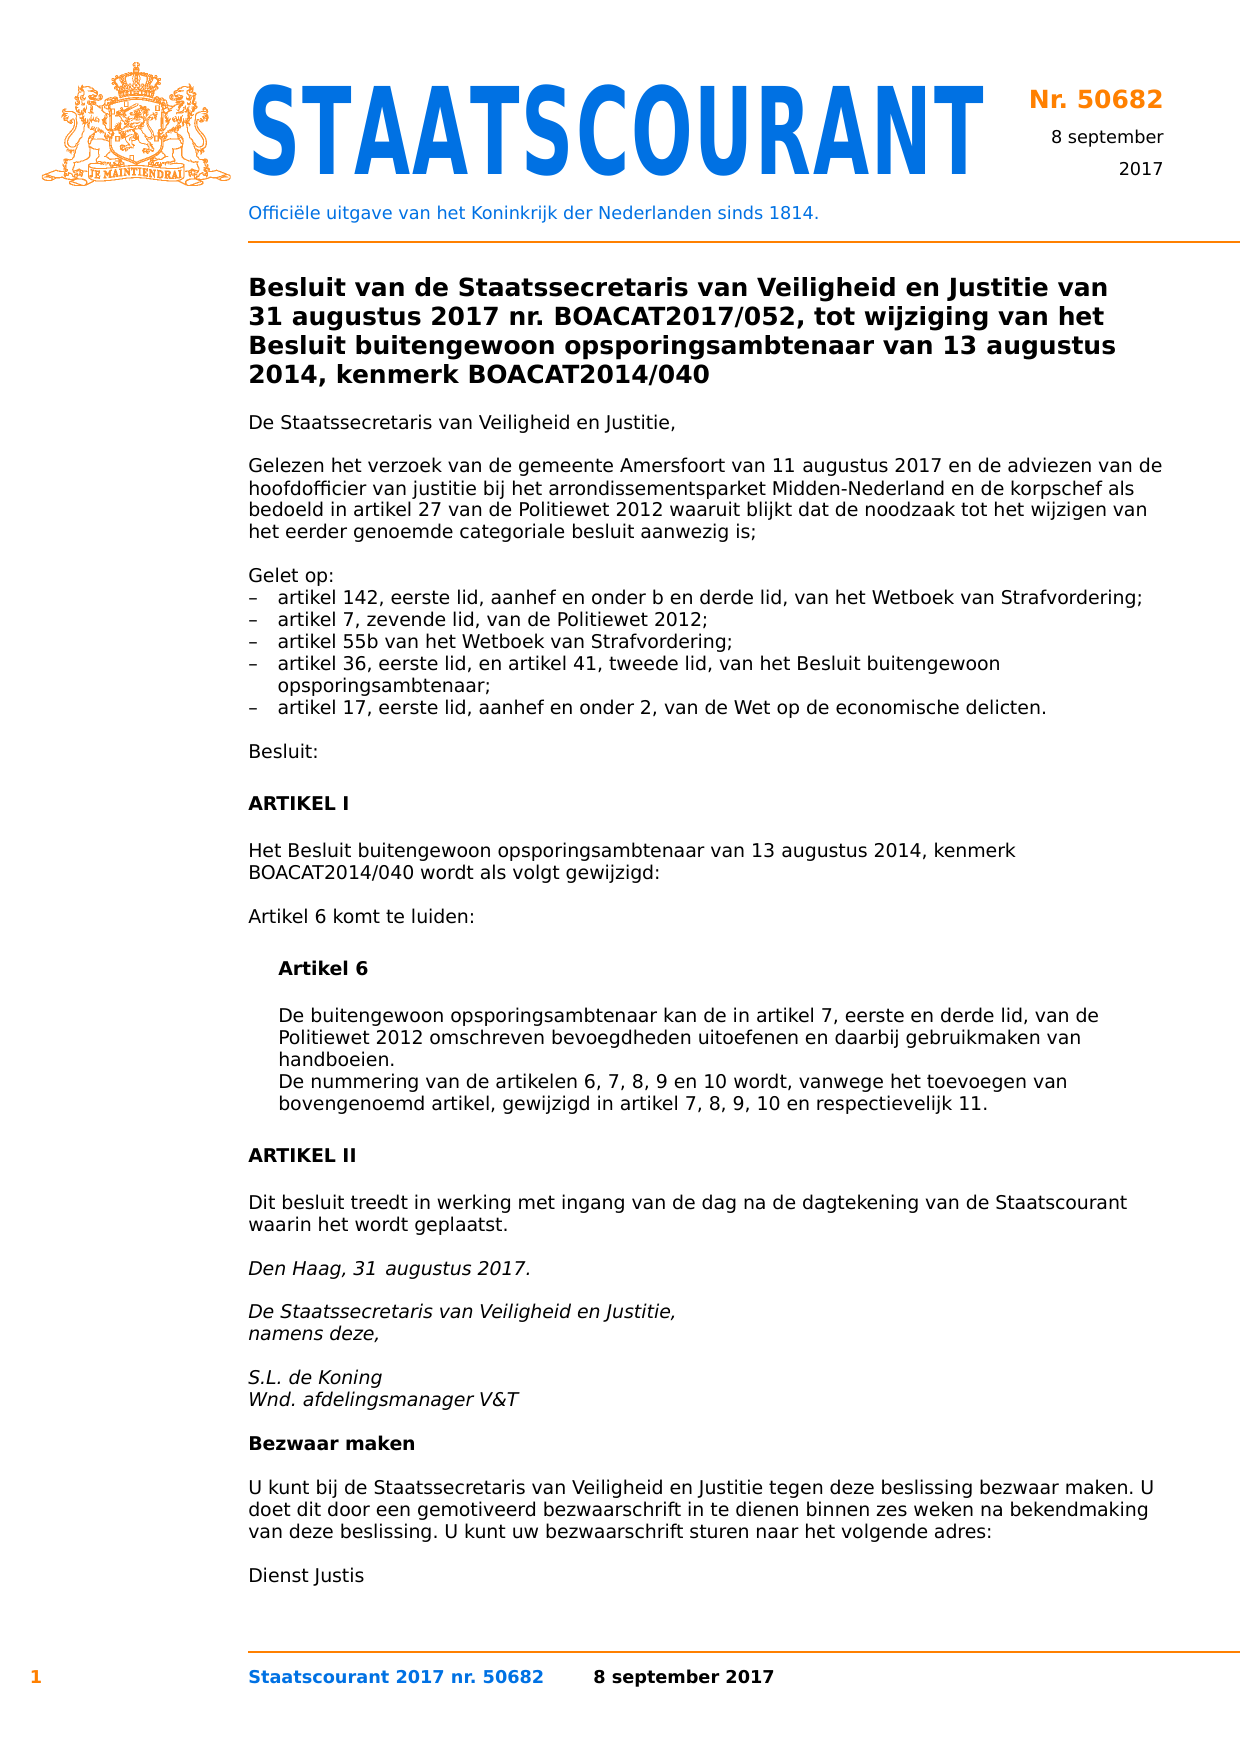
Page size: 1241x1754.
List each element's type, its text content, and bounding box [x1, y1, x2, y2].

text De Staatssecretaris van Veiligheid en Justitie, [248, 412, 1163, 433]
subtitle ARTIKEL I [248, 793, 1163, 815]
text – artikel 7, zevende lid, van de Politiewet 2012; [248, 609, 1163, 631]
subtitle Besluit van de Staatssecretaris van Veiligheid en Justitie van 31 augustus 2017 nr. BOACAT2017/052, tot wijziging van het Besluit buitengewoon opsporingsambtenaar van 13 augustus 2014, kenmerk BOACAT2014/040 [248, 273, 1163, 390]
text Besluit: [248, 741, 1163, 763]
text – artikel 36, eerste lid, en artikel 41, tweede lid, van het Besluit buitengewoon opsporingsambtenaar; [248, 653, 1163, 697]
text Dienst Justis [248, 1565, 1163, 1587]
table_cell Officiële uitgave van het Koninkrijk der Nederlanden sinds 1814. [248, 203, 1240, 241]
text De Staatssecretaris van Veiligheid en Justitie, namens deze, S.L. de Koning Wnd. afdelingsmanager V&T [248, 1301, 1163, 1411]
text – artikel 55b van het Wetboek van Strafvordering; [248, 631, 1163, 653]
text Gelet op: [248, 565, 1163, 587]
text Artikel 6 komt te luiden: [248, 906, 1163, 928]
table_header [25, 62, 248, 241]
text – artikel 17, eerste lid, aanhef en onder 2, van de Wet op de economische delicten. [248, 697, 1163, 719]
table_cell 2017 [998, 153, 1240, 203]
text U kunt bij de Staatssecretaris van Veiligheid en Justitie tegen deze beslissing bezwaar maken. U doet dit door een gemotiveerd bezwaarschrift in te dienen binnen zes weken na bekendmaking van deze beslissing. U kunt uw bezwaarschrift sturen naar het volgende adres: [248, 1477, 1163, 1543]
picture [41, 62, 231, 186]
text – artikel 142, eerste lid, aanhef en onder b en derde lid, van het Wetboek van Strafvordering; [248, 587, 1163, 609]
subtitle Artikel 6 [278, 958, 1163, 980]
table_header Nr. 50682 [998, 62, 1240, 121]
text De nummering van de artikelen 6, 7, 8, 9 en 10 wordt, vanwege het toevoegen van bovengenoemd artikel, gewijzigd in artikel 7, 8, 9, 10 en respectievelijk 11. [278, 1071, 1163, 1114]
text Het Besluit buitengewoon opsporingsambtenaar van 13 augustus 2014, kenmerk BOACAT2014/040 wordt als volgt gewijzigd: [248, 840, 1163, 884]
table_header STAATSCOURANT [248, 62, 998, 203]
text De buitengewoon opsporingsambtenaar kan de in artikel 7, eerste en derde lid, van de Politiewet 2012 omschreven bevoegdheden uitoefenen en daarbij gebruikmaken van handboeien. [278, 1005, 1163, 1071]
subtitle ARTIKEL II [248, 1144, 1163, 1167]
text Gelezen het verzoek van de gemeente Amersfoort van 11 augustus 2017 en de adviezen van de hoofdofficier van justitie bij het arrondissementsparket Midden-Nederland en de korpschef als bedoeld in artikel 27 van de Politiewet 2012 waaruit blijkt dat de noodzaak tot het wijzigen van het eerder genoemde categoriale besluit aanwezig is; [248, 455, 1163, 543]
text Den Haag, 31 augustus 2017. [248, 1257, 1163, 1279]
text Dit besluit treedt in werking met ingang van de dag na de dagtekening van de Staatscourant waarin het wordt geplaatst. [248, 1192, 1163, 1236]
table_cell 8 september [998, 121, 1240, 153]
text Bezwaar maken [248, 1433, 1163, 1455]
